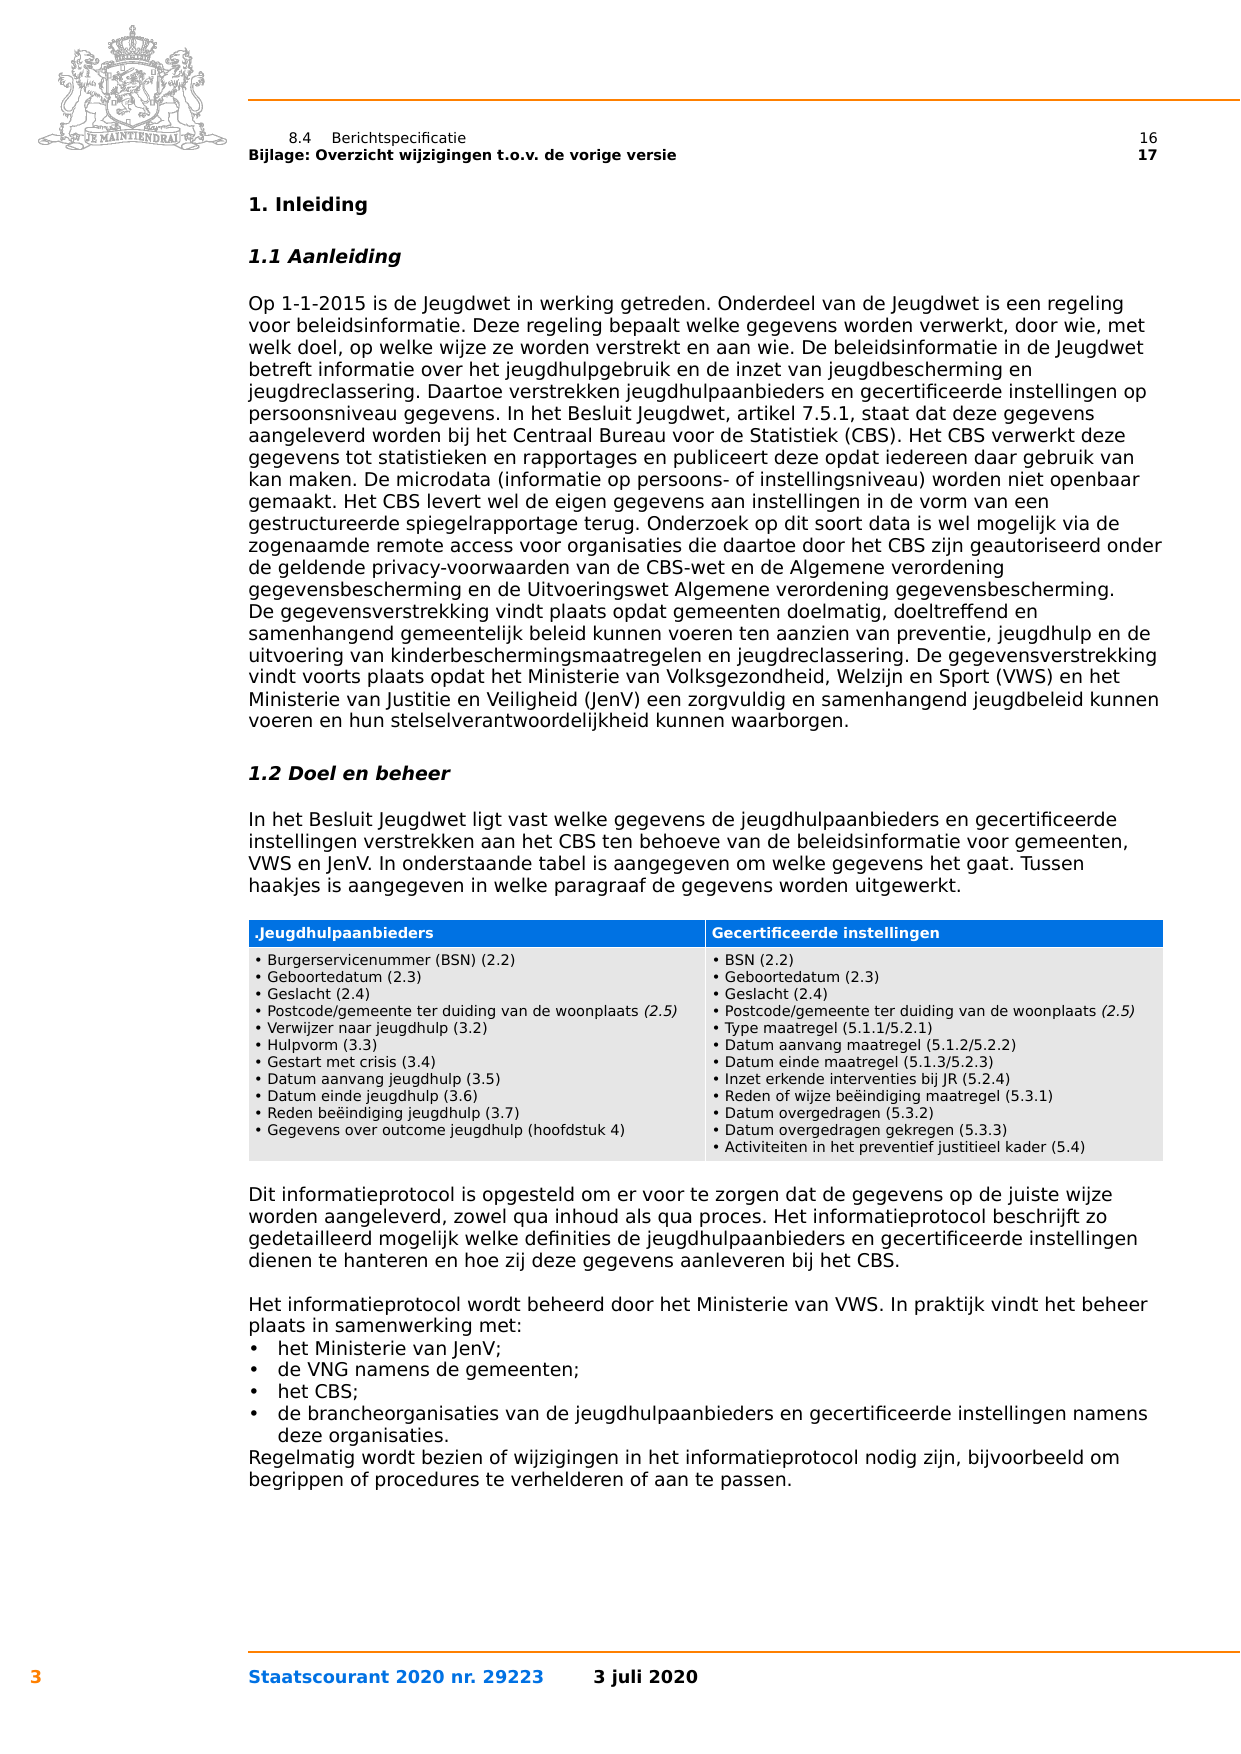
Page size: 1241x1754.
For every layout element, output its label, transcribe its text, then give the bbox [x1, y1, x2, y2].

table_cell 17 [1095, 147, 1163, 164]
table_cell • Burgerservicenummer (BSN) (2.2) • Geboortedatum (2.3) • Geslacht (2.4) • Postcode/gemeente ter duiding van de woonplaats (2.5) • Verwijzer naar jeugdhulp (3.2) • Hulpvorm (3.3) • Gestart met crisis (3.4) • Datum aanvang jeugdhulp (3.5) • Datum einde jeugdhulp (3.6) • Reden beëindiging jeugdhulp (3.7) • Gegevens over outcome jeugdhulp (hoofdstuk 4) [249, 948, 705, 1161]
text • de VNG namens de gemeenten; [248, 1359, 1163, 1381]
table_header .Jeugdhulpaanbieders [249, 920, 705, 947]
table_cell 16 [1095, 130, 1163, 147]
text Op 1-1-2015 is de Jeugdwet in werking getreden. Onderdeel van de Jeugdwet is een regeling voor beleidsinformatie. Deze regeling bepaalt welke gegevens worden verwerkt, door wie, met welk doel, op welke wijze ze worden verstrekt en aan wie. De beleidsinformatie in de Jeugdwet betreft informatie over het jeugdhulpgebruik en de inzet van jeugdbescherming en jeugdreclassering. Daartoe verstrekken jeugdhulpaanbieders en gecertificeerde instellingen op persoonsniveau gegevens. In het Besluit Jeugdwet, artikel 7.5.1, staat dat deze gegevens aangeleverd worden bij het Centraal Bureau voor de Statistiek (CBS). Het CBS verwerkt deze gegevens tot statistieken en rapportages en publiceert deze opdat iedereen daar gebruik van kan maken. De microdata (informatie op persoons- of instellingsniveau) worden niet openbaar gemaakt. Het CBS levert wel de eigen gegevens aan instellingen in de vorm van een gestructureerde spiegelrapportage terug. Onderzoek op dit soort data is wel mogelijk via de zogenaamde remote access voor organisaties die daartoe door het CBS zijn geautoriseerd onder de geldende privacy-voorwaarden van de CBS-wet en de Algemene verordening gegevensbescherming en de Uitvoeringswet Algemene verordening gegevensbescherming. [248, 293, 1163, 601]
table_cell Berichtspecificatie [325, 130, 1094, 147]
text Het informatieprotocol wordt beheerd door het Ministerie van VWS. In praktijk vindt het beheer plaats in samenwerking met: [248, 1293, 1163, 1337]
picture [38, 25, 227, 150]
table_cell • BSN (2.2) • Geboortedatum (2.3) • Geslacht (2.4) • Postcode/gemeente ter duiding van de woonplaats (2.5) • Type maatregel (5.1.1/5.2.1) • Datum aanvang maatregel (5.1.2/5.2.2) • Datum einde maatregel (5.1.3/5.2.3) • Inzet erkende interventies bij JR (5.2.4) • Reden of wijze beëindiging maatregel (5.3.1) • Datum overgedragen (5.3.2) • Datum overgedragen gekregen (5.3.3) • Activiteiten in het preventief justitieel kader (5.4) [706, 948, 1163, 1161]
text • het Ministerie van JenV; [248, 1337, 1163, 1359]
table_cell 8.4 [283, 130, 325, 147]
table_cell [248, 130, 282, 147]
text Regelmatig wordt bezien of wijzigingen in het informatieprotocol nodig zijn, bijvoorbeeld om begrippen of procedures te verhelderen of aan te passen. [248, 1447, 1163, 1491]
text • het CBS; [248, 1381, 1163, 1403]
text • de brancheorganisaties van de jeugdhulpaanbieders en gecertificeerde instellingen namens deze organisaties. [248, 1403, 1163, 1447]
text De gegevensverstrekking vindt plaats opdat gemeenten doelmatig, doeltreffend en samenhangend gemeentelijk beleid kunnen voeren ten aanzien van preventie, jeugdhulp en de uitvoering van kinderbeschermingsmaatregelen en jeugdreclassering. De gegevensverstrekking vindt voorts plaats opdat het Ministerie van Volksgezondheid, Welzijn en Sport (VWS) en het Ministerie van Justitie en Veiligheid (JenV) een zorgvuldig en samenhangend jeugdbeleid kunnen voeren en hun stelselverantwoordelijkheid kunnen waarborgen. [248, 601, 1163, 732]
subtitle 1.2 Doel en beheer [248, 762, 1163, 784]
table_header Gecertificeerde instellingen [706, 920, 1163, 947]
subtitle 1. Inleiding [248, 194, 1163, 216]
text Dit informatieprotocol is opgesteld om er voor te zorgen dat de gegevens op de juiste wijze worden aangeleverd, zowel qua inhoud als qua proces. Het informatieprotocol beschrijft zo gedetailleerd mogelijk welke definities de jeugdhulpaanbieders en gecertificeerde instellingen dienen te hanteren en hoe zij deze gegevens aanleveren bij het CBS. [248, 1184, 1163, 1272]
table_cell Bijlage: Overzicht wijzigingen t.o.v. de vorige versie [248, 147, 1094, 164]
subtitle 1.1 Aanleiding [248, 246, 1163, 268]
text In het Besluit Jeugdwet ligt vast welke gegevens de jeugdhulpaanbieders en gecertificeerde instellingen verstrekken aan het CBS ten behoeve van de beleidsinformatie voor gemeenten, VWS en JenV. In onderstaande tabel is aangegeven om welke gegevens het gaat. Tussen haakjes is aangegeven in welke paragraaf de gegevens worden uitgewerkt. [248, 809, 1163, 897]
